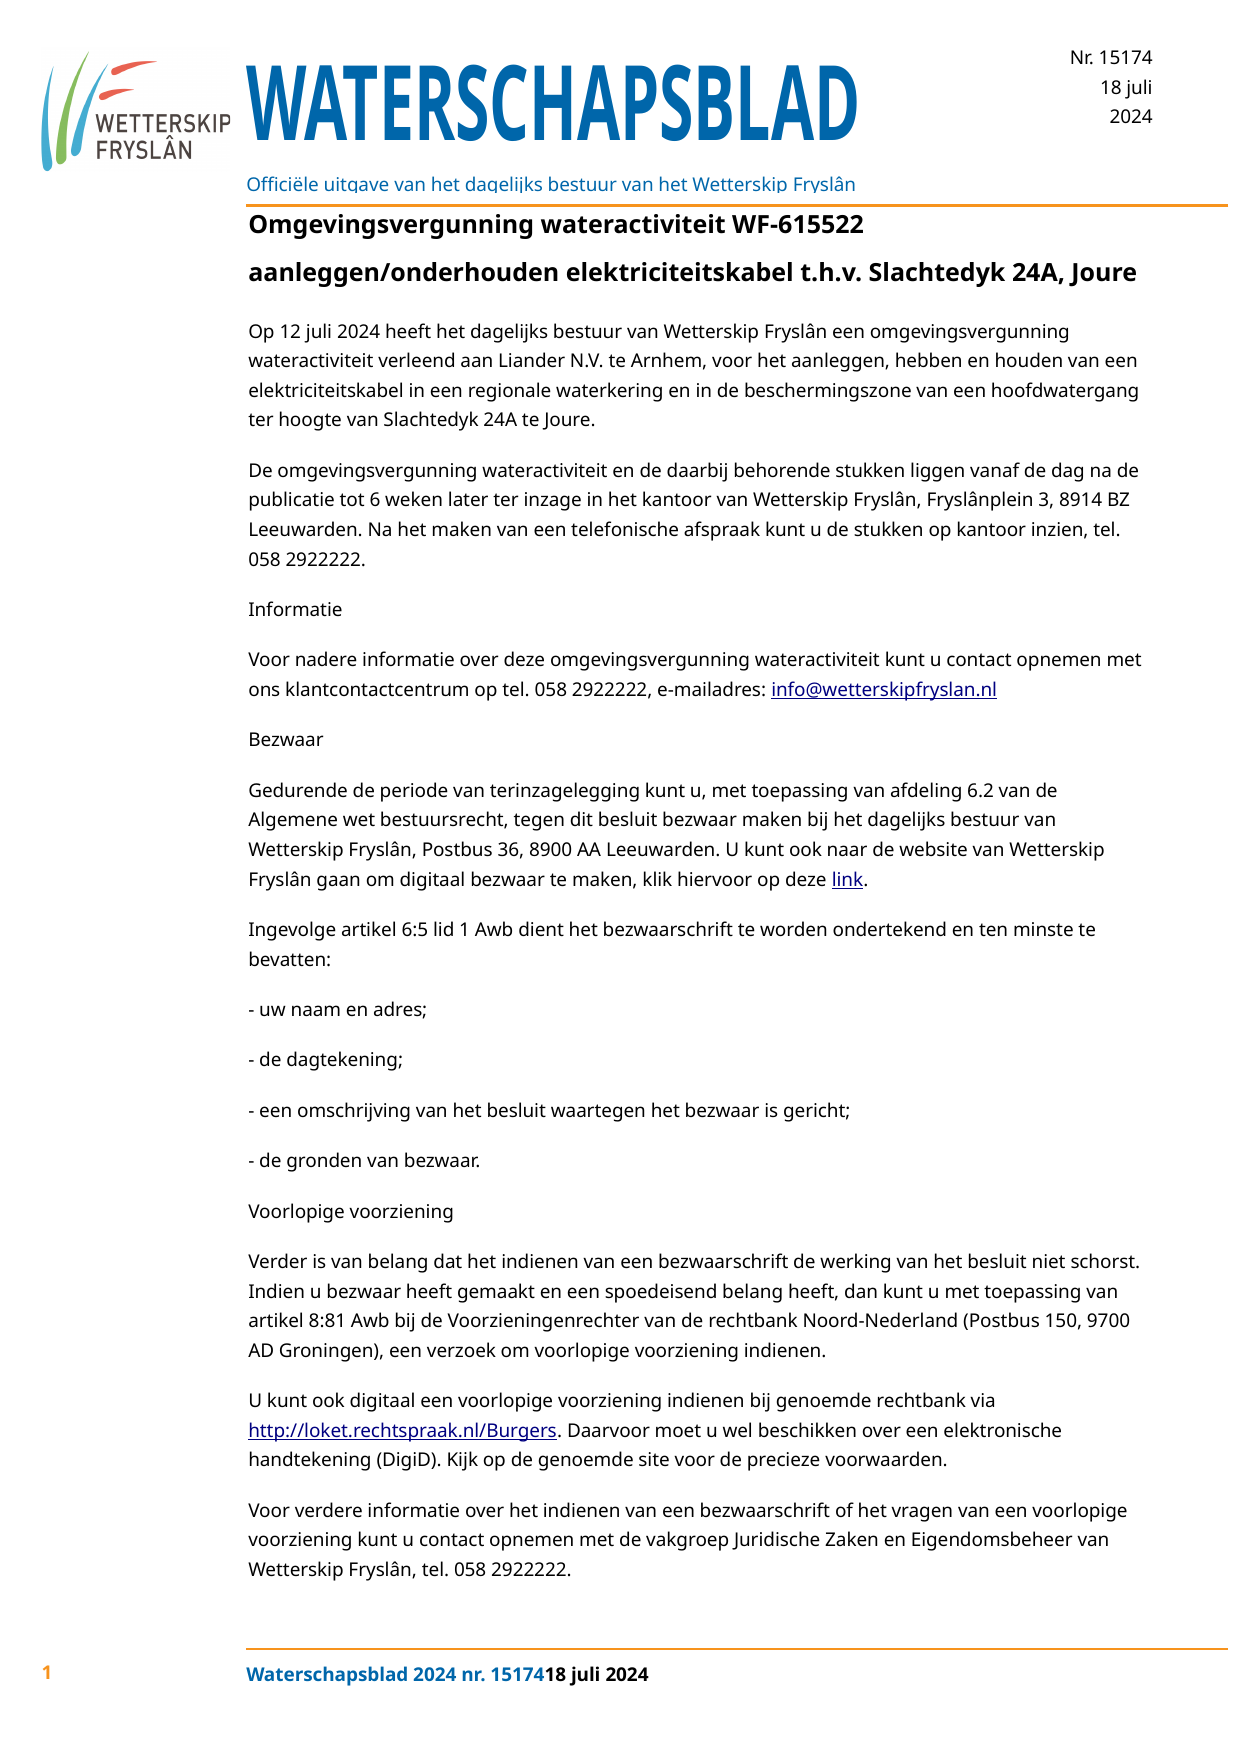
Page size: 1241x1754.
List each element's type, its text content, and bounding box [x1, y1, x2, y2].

text Ingevolge artikel 6:5 lid 1 Awb dient het bezwaarschrift te worden ondertekend en ten minste te bevatten: [248, 916, 1152, 972]
text De omgevingsvergunning wateractiviteit en de daarbij behorende stukken liggen vanaf de dag na de publicatie tot 6 weken later ter inzage in het kantoor van Wetterskip Fryslân, Fryslânplein 3, 8914 BZ Leeuwarden. Na het maken van een telefonische afspraak kunt u de stukken op kantoor inzien, tel. 058 2922222. [248, 457, 1152, 572]
text Verder is van belang dat het indienen van een bezwaarschrift de werking van het besluit niet schorst. Indien u bezwaar heeft gemaakt en een spoedeisend belang heeft, dan kunt u met toepassing van artikel 8:81 Awb bij de Voorzieningenrechter van de rechtbank Noord-Nederland (Postbus 150, 9700 AD Groningen), een verzoek om voorlopige voorziening indienen. [248, 1248, 1152, 1363]
picture [41, 47, 231, 172]
text Voor verdere informatie over het indienen van een bezwaarschrift of het vragen van een voorlopige voorziening kunt u contact opnemen met de vakgroep Juridische Zaken en Eigendomsbeheer van Wetterskip Fryslân, tel. 058 2922222. [248, 1497, 1152, 1582]
text Voorlopige voorziening [248, 1198, 1152, 1224]
text Bezwaar [248, 727, 1152, 752]
text - een omschrijving van het besluit waartegen het bezwaar is gericht; [248, 1097, 1152, 1123]
text Voor nadere informatie over deze omgevingsvergunning wateractiviteit kunt u contact opnemen met ons klantcontactcentrum op tel. 058 2922222, e-mailadres: info@wetterskipfryslan.nl [248, 647, 1152, 702]
text - de gronden van bezwaar. [248, 1147, 1152, 1173]
text Omgevingsvergunning wateractiviteit WF-615522 aanleggen/onderhouden elektriciteitskabel t.h.v. Slachtedyk 24A, Joure [248, 207, 1152, 288]
text U kunt ook digitaal een voorlopige voorziening indienen bij genoemde rechtbank via http://loket.rechtspraak.nl/Burgers. Daarvoor moet u wel beschikken over een elektronische handtekening (DigiD). Kijk op de genoemde site voor de precieze voorwaarden. [248, 1387, 1152, 1472]
text - uw naam en adres; [248, 996, 1152, 1022]
text Gedurende de periode van terinzagelegging kunt u, met toepassing van afdeling 6.2 van de Algemene wet bestuursrecht, tegen dit besluit bezwaar maken bij het dagelijks bestuur van Wetterskip Fryslân, Postbus 36, 8900 AA Leeuwarden. U kunt ook naar de website van Wetterskip Fryslân gaan om digitaal bezwaar te maken, klik hiervoor op deze link. [248, 777, 1152, 892]
text Informatie [248, 596, 1152, 622]
text Op 12 juli 2024 heeft het dagelijks bestuur van Wetterskip Fryslân een omgevingsvergunning wateractiviteit verleend aan Liander N.V. te Arnhem, voor het aanleggen, hebben en houden van een elektriciteitskabel in een regionale waterkering en in de beschermingszone van een hoofdwatergang ter hoogte van Slachtedyk 24A te Joure. [248, 318, 1152, 432]
text - de dagtekening; [248, 1047, 1152, 1072]
